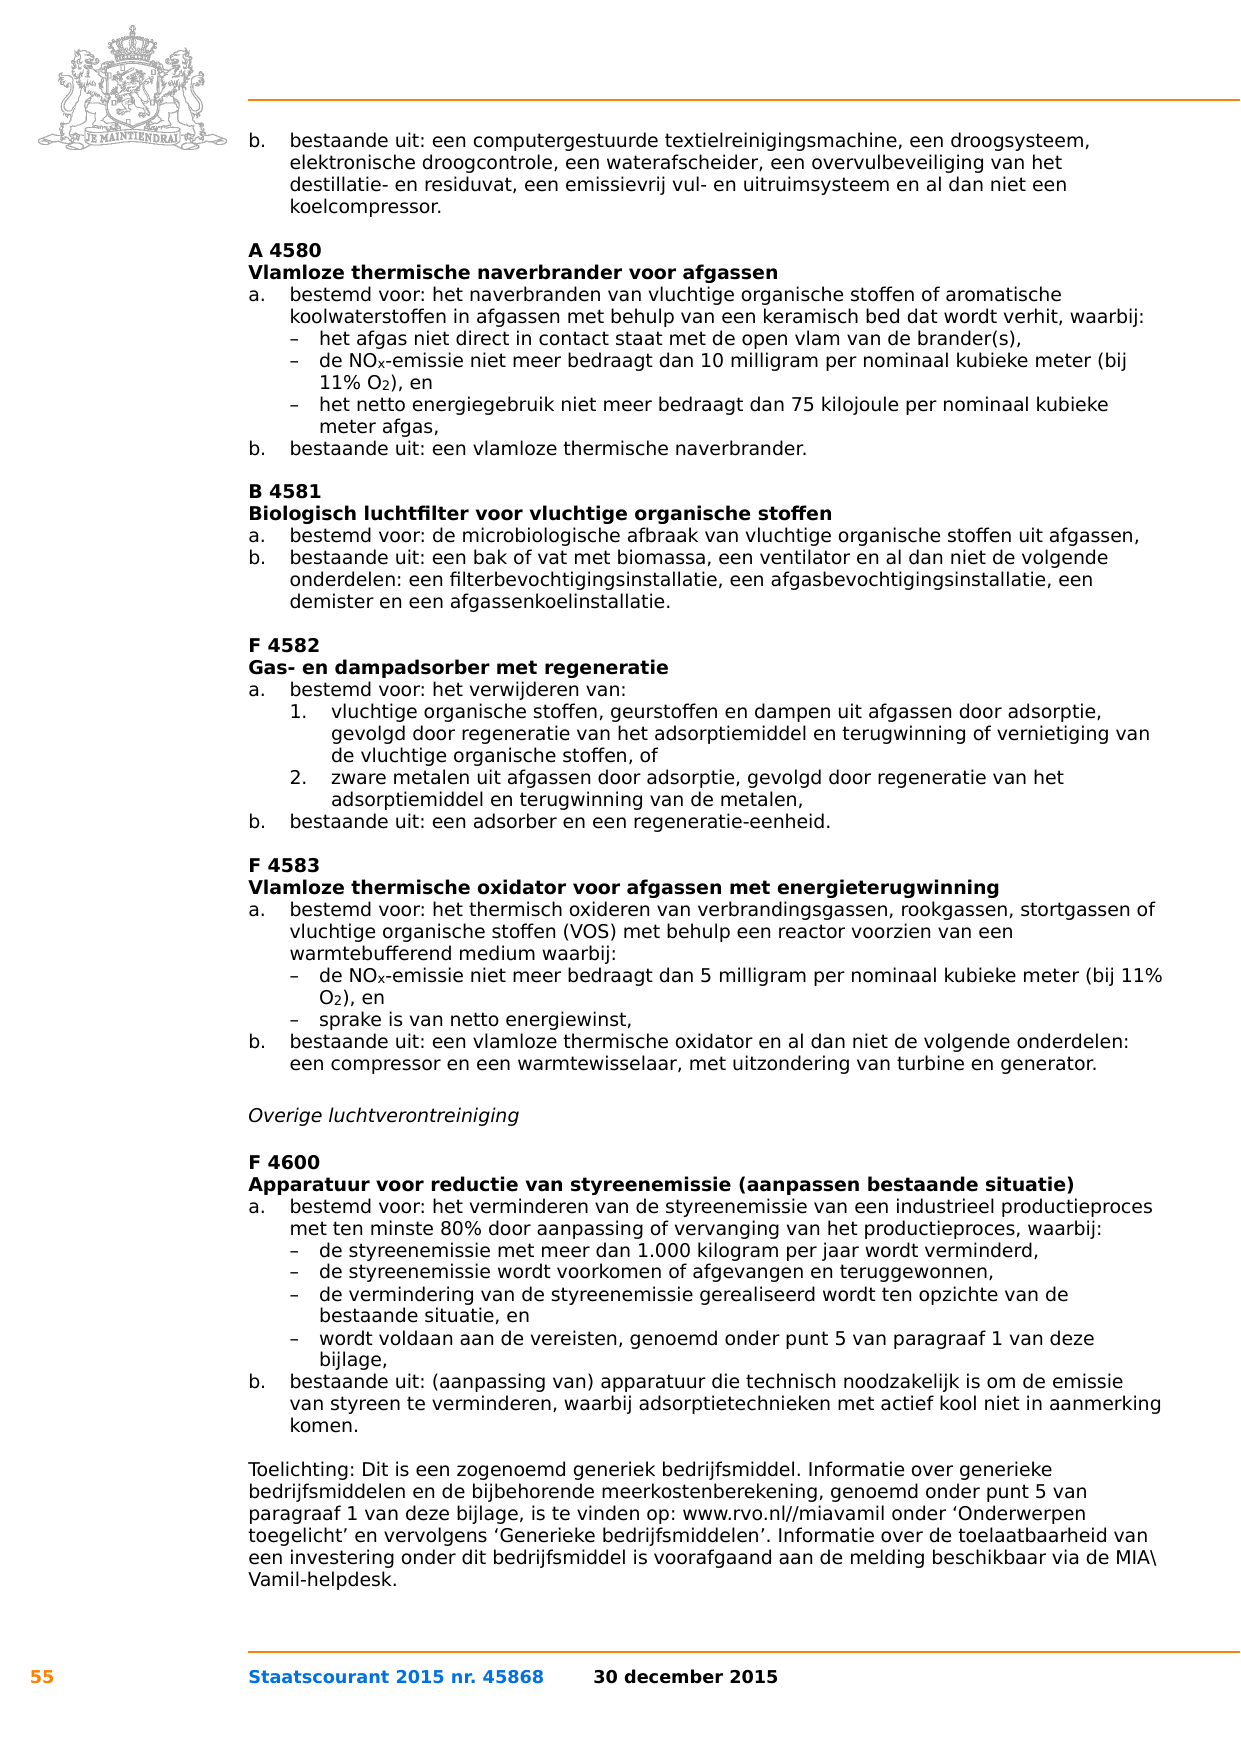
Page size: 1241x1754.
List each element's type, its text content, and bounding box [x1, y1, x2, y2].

text – de NOx-emissie niet meer bedraagt dan 5 milligram per nominaal kubieke meter (bij 11% O2), en [289, 965, 1163, 1009]
text Vlamloze thermische naverbrander voor afgassen [248, 262, 1163, 284]
text b. bestaande uit: een adsorber en een regeneratie-eenheid. [248, 811, 1163, 833]
text – de styreenemissie wordt voorkomen of afgevangen en teruggewonnen, [289, 1261, 1163, 1283]
text a. bestemd voor: het thermisch oxideren van verbrandingsgassen, rookgassen, stortgassen of vluchtige organische stoffen (VOS) met behulp een reactor voorzien van een warmtebufferend medium waarbij: [248, 899, 1163, 965]
text Apparatuur voor reductie van styreenemissie (aanpassen bestaande situatie) [248, 1173, 1163, 1196]
text b. bestaande uit: een computergestuurde textielreinigingsmachine, een droogsysteem, elektronische droogcontrole, een waterafscheider, een overvulbeveiliging van het destillatie- en residuvat, een emissievrij vul- en uitruimsysteem en al dan niet een koelcompressor. [248, 130, 1163, 218]
text F 4583 [248, 855, 1163, 877]
text – het netto energiegebruik niet meer bedraagt dan 75 kilojoule per nominaal kubieke meter afgas, [289, 393, 1163, 437]
text a. bestemd voor: de microbiologische afbraak van vluchtige organische stoffen uit afgassen, [248, 525, 1163, 547]
text – sprake is van netto energiewinst, [289, 1009, 1163, 1031]
text b. bestaande uit: een bak of vat met biomassa, een ventilator en al dan niet de volgende onderdelen: een filterbevochtigingsinstallatie, een afgasbevochtigingsinstallatie, een demister en een afgassenkoelinstallatie. [248, 547, 1163, 613]
text Toelichting: Dit is een zogenoemd generiek bedrijfsmiddel. Informatie over generieke bedrijfsmiddelen en de bijbehorende meerkostenberekening, genoemd onder punt 5 van paragraaf 1 van deze bijlage, is te vinden op: www.rvo.nl//miavamil onder ‘Onderwerpen toegelicht’ en vervolgens ‘Generieke bedrijfsmiddelen’. Informatie over de toelaatbaarheid van een investering onder dit bedrijfsmiddel is voorafgaand aan de melding beschikbaar via de MIA\Vamil-helpdesk. [248, 1459, 1163, 1591]
text F 4600 [248, 1152, 1163, 1173]
text b. bestaande uit: een vlamloze thermische naverbrander. [248, 437, 1163, 459]
text B 4581 [248, 481, 1163, 503]
text – de styreenemissie met meer dan 1.000 kilogram per jaar wordt verminderd, [289, 1239, 1163, 1261]
text b. bestaande uit: (aanpassing van) apparatuur die technisch noodzakelijk is om de emissie van styreen te verminderen, waarbij adsorptietechnieken met actief kool niet in aanmerking komen. [248, 1371, 1163, 1437]
text – de NOx-emissie niet meer bedraagt dan 10 milligram per nominaal kubieke meter (bij 11% O2), en [289, 349, 1163, 393]
text – het afgas niet direct in contact staat met de open vlam van de brander(s), [289, 328, 1163, 349]
subtitle Overige luchtverontreiniging [248, 1104, 1163, 1127]
text a. bestemd voor: het naverbranden van vluchtige organische stoffen of aromatische koolwaterstoffen in afgassen met behulp van een keramisch bed dat wordt verhit, waarbij: [248, 284, 1163, 328]
text b. bestaande uit: een vlamloze thermische oxidator en al dan niet de volgende onderdelen: een compressor en een warmtewisselaar, met uitzondering van turbine en generator. [248, 1031, 1163, 1074]
text A 4580 [248, 240, 1163, 262]
text 2. zware metalen uit afgassen door adsorptie, gevolgd door regeneratie van het adsorptiemiddel en terugwinning van de metalen, [289, 767, 1163, 811]
text Vlamloze thermische oxidator voor afgassen met energieterugwinning [248, 877, 1163, 899]
text Gas- en dampadsorber met regeneratie [248, 657, 1163, 679]
picture [38, 25, 227, 150]
text F 4582 [248, 635, 1163, 657]
text 1. vluchtige organische stoffen, geurstoffen en dampen uit afgassen door adsorptie, gevolgd door regeneratie van het adsorptiemiddel en terugwinning of vernietiging van de vluchtige organische stoffen, of [289, 701, 1163, 767]
text a. bestemd voor: het verwijderen van: [248, 679, 1163, 701]
text – de vermindering van de styreenemissie gerealiseerd wordt ten opzichte van de bestaande situatie, en [289, 1283, 1163, 1327]
text a. bestemd voor: het verminderen van de styreenemissie van een industrieel productieproces met ten minste 80% door aanpassing of vervanging van het productieproces, waarbij: [248, 1196, 1163, 1239]
text Biologisch luchtfilter voor vluchtige organische stoffen [248, 503, 1163, 525]
text – wordt voldaan aan de vereisten, genoemd onder punt 5 van paragraaf 1 van deze bijlage, [289, 1327, 1163, 1371]
